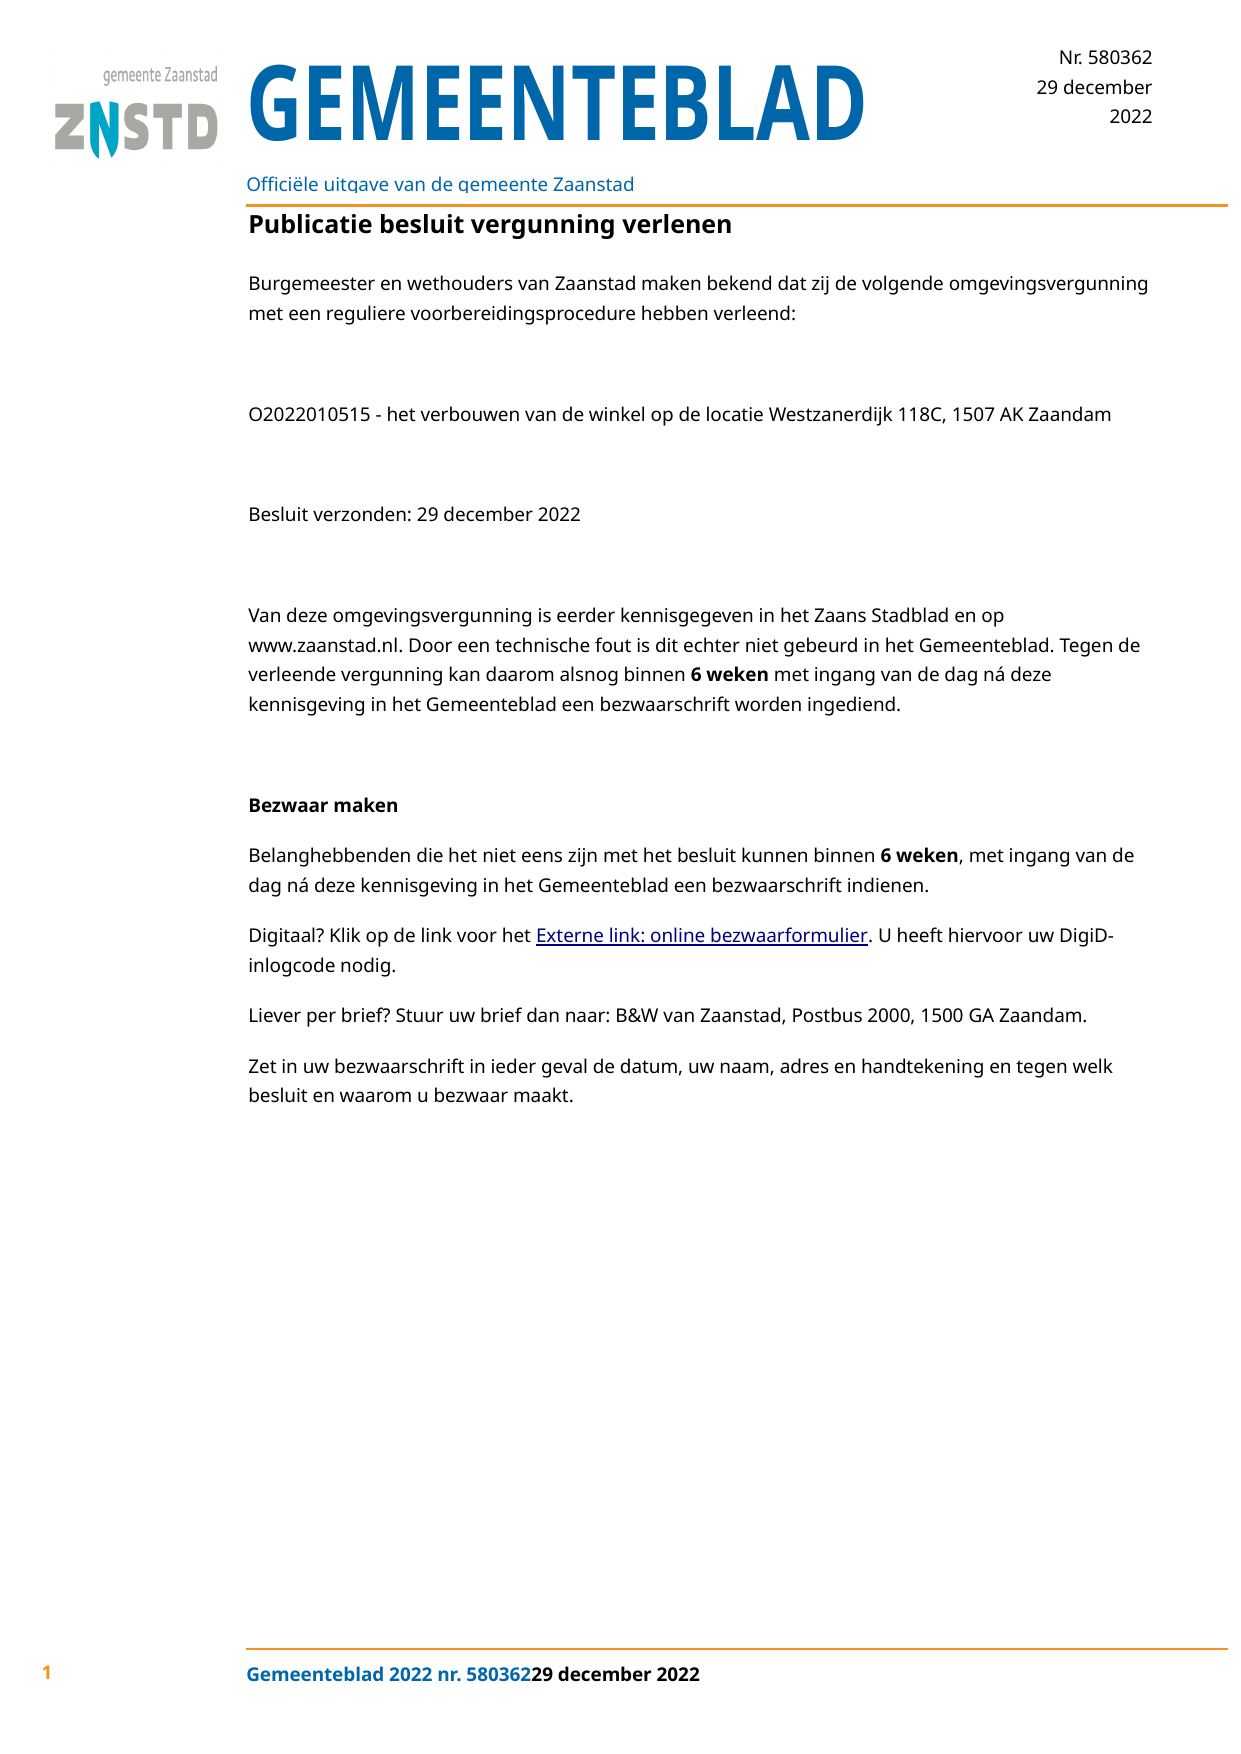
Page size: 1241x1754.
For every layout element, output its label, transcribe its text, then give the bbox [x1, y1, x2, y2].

text Bezwaar maken [248, 792, 1152, 818]
text Burgemeester en wethouders van Zaanstad maken bekend dat zij de volgende omgevingsvergunning met een reguliere voorbereidingsprocedure hebben verleend: [248, 270, 1152, 326]
text Zet in uw bezwaarschrift in ieder geval de datum, uw naam, adres en handtekening en tegen welk besluit en waarom u bezwaar maakt. [248, 1053, 1152, 1108]
text Liever per brief? Stuur uw brief dan naar: B&W van Zaanstad, Postbus 2000, 1500 GA Zaandam. [248, 1002, 1152, 1028]
text Publicatie besluit vergunning verlenen [248, 207, 1152, 241]
text Digitaal? Klik op de link voor het Externe link: online bezwaarformulier. U heeft hiervoor uw DigiD-inlogcode nodig. [248, 922, 1152, 978]
text Belanghebbenden die het niet eens zijn met het besluit kunnen binnen 6 weken, met ingang van de dag ná deze kennisgeving in het Gemeenteblad een bezwaarschrift indienen. [248, 842, 1152, 898]
text Besluit verzonden: 29 december 2022 [248, 502, 1152, 527]
text O2022010515 - het verbouwen van de winkel op de locatie Westzanerdijk 118C, 1507 AK Zaandam [248, 401, 1152, 426]
text Van deze omgevingsvergunning is eerder kennisgegeven in het Zaans Stadblad en op www.zaanstad.nl. Door een technische fout is dit echter niet gebeurd in het Gemeenteblad. Tegen de verleende vergunning kan daarom alsnog binnen 6 weken met ingang van de dag ná deze kennisgeving in het Gemeenteblad een bezwaarschrift worden ingediend. [248, 602, 1152, 717]
picture [41, 47, 231, 172]
